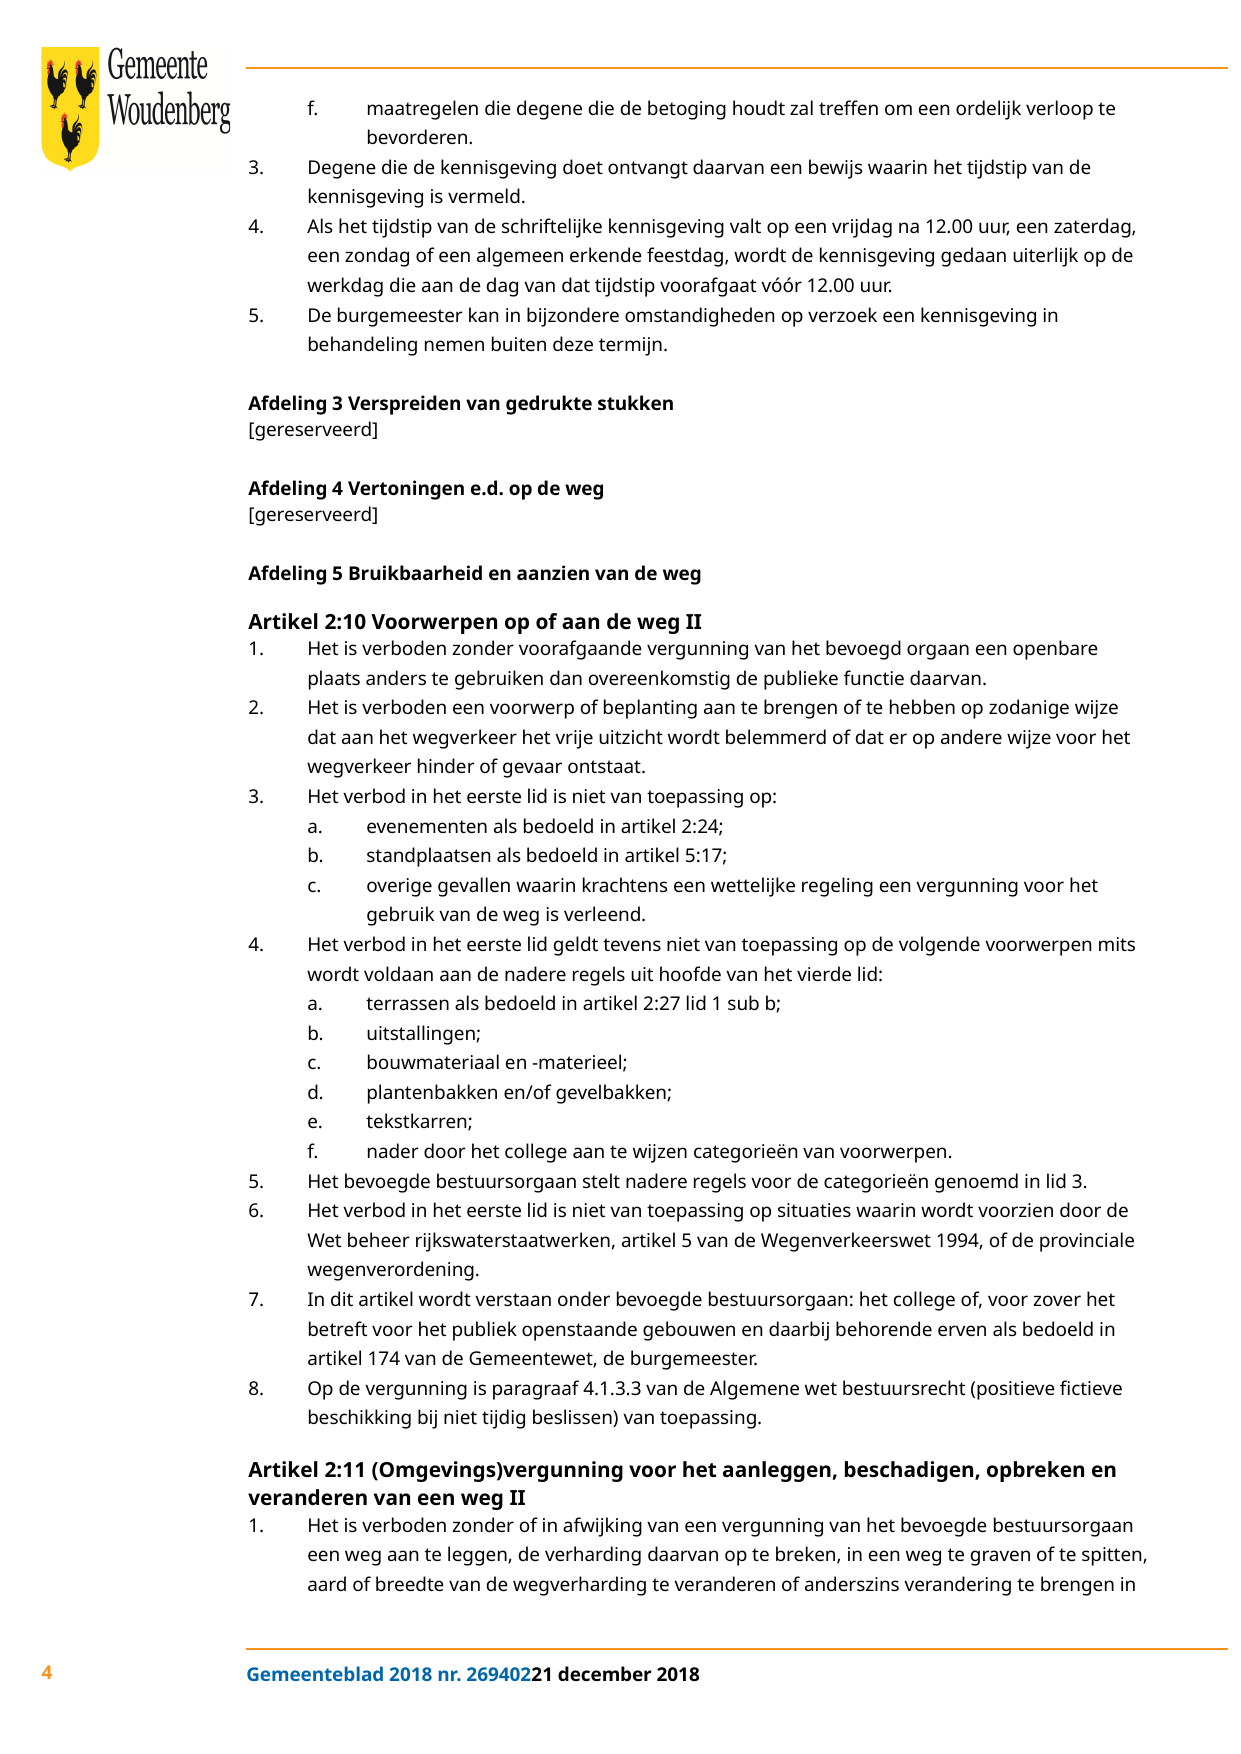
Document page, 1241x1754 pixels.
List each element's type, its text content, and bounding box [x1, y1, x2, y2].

list Het is verboden zonder of in afwijking van een vergunning van het bevoegde bestuursorgaan een weg aan te leggen, de verharding daarvan op te breken, in een weg te graven of te spitten, aard of breedte van de wegverharding te veranderen of anderszins verandering te brengen in [248, 1512, 1152, 1597]
list overige gevallen waarin krachtens een wettelijke regeling een vergunning voor het gebruik van de weg is verleend. [307, 872, 1152, 927]
list standplaatsen als bedoeld in artikel 5:17; [307, 842, 1152, 868]
list tekstkarren; [307, 1109, 1152, 1134]
list In dit artikel wordt verstaan onder bevoegde bestuursorgaan: het college of, voor zover het betreft voor het publiek openstaande gebouwen en daarbij behorende erven als bedoeld in artikel 174 van de Gemeentewet, de burgemeester. [248, 1286, 1152, 1371]
text Artikel 2:10 Voorwerpen op of aan de weg II [248, 607, 1152, 635]
list Degene die de kennisgeving doet ontvangt daarvan een bewijs waarin het tijdstip van de kennisgeving is vermeld. [248, 154, 1152, 209]
list plantenbakken en/of gevelbakken; [307, 1079, 1152, 1105]
text Afdeling 3 Verspreiden van gedrukte stukken [248, 391, 1152, 416]
text [gereserveerd] [248, 501, 1152, 527]
list Het is verboden zonder voorafgaande vergunning van het bevoegd orgaan een openbare plaats anders te gebruiken dan overeenkomstig de publieke functie daarvan. [248, 635, 1152, 691]
text Afdeling 5 Bruikbaarheid en aanzien van de weg [248, 560, 1152, 586]
list Het verbod in het eerste lid geldt tevens niet van toepassing op de volgende voorwerpen mits wordt voldaan aan de nadere regels uit hoofde van het vierde lid: [248, 931, 1152, 987]
list Het verbod in het eerste lid is niet van toepassing op situaties waarin wordt voorzien door de Wet beheer rijkswaterstaatwerken, artikel 5 van de Wegenverkeerswet 1994, of de provinciale wegenverordening. [248, 1197, 1152, 1282]
list bouwmateriaal en -materieel; [307, 1049, 1152, 1075]
list De burgemeester kan in bijzondere omstandigheden op verzoek een kennisgeving in behandeling nemen buiten deze termijn. [248, 302, 1152, 357]
text Afdeling 4 Vertoningen e.d. op de weg [248, 476, 1152, 501]
list Het bevoegde bestuursorgaan stelt nadere regels voor de categorieën genoemd in lid 3. [248, 1168, 1152, 1194]
list Het is verboden een voorwerp of beplanting aan te brengen of te hebben op zodanige wijze dat aan het wegverkeer het vrije uitzicht wordt belemmerd of dat er op andere wijze voor het wegverkeer hinder of gevaar ontstaat. [248, 694, 1152, 779]
list terrassen als bedoeld in artikel 2:27 lid 1 sub b; [307, 990, 1152, 1016]
text [gereserveerd] [248, 416, 1152, 442]
list Als het tijdstip van de schriftelijke kennisgeving valt op een vrijdag na 12.00 uur, een zaterdag, een zondag of een algemeen erkende feestdag, wordt de kennisgeving gedaan uiterlijk op de werkdag die aan de dag van dat tijdstip voorafgaat vóór 12.00 uur. [248, 213, 1152, 298]
list Het verbod in het eerste lid is niet van toepassing op: [248, 783, 1152, 809]
list evenementen als bedoeld in artikel 2:24; [307, 813, 1152, 839]
picture [41, 47, 231, 172]
text Artikel 2:11 (Omgevings)vergunning voor het aanleggen, beschadigen, opbreken en veranderen van een weg II [248, 1455, 1152, 1512]
list uitstallingen; [307, 1020, 1152, 1046]
list nader door het college aan te wijzen categorieën van voorwerpen. [307, 1138, 1152, 1164]
list Op de vergunning is paragraaf 4.1.3.3 van de Algemene wet bestuursrecht (positieve fictieve beschikking bij niet tijdig beslissen) van toepassing. [248, 1375, 1152, 1430]
list maatregelen die degene die de betoging houdt zal treffen om een ordelijk verloop te bevorderen. [307, 95, 1152, 150]
